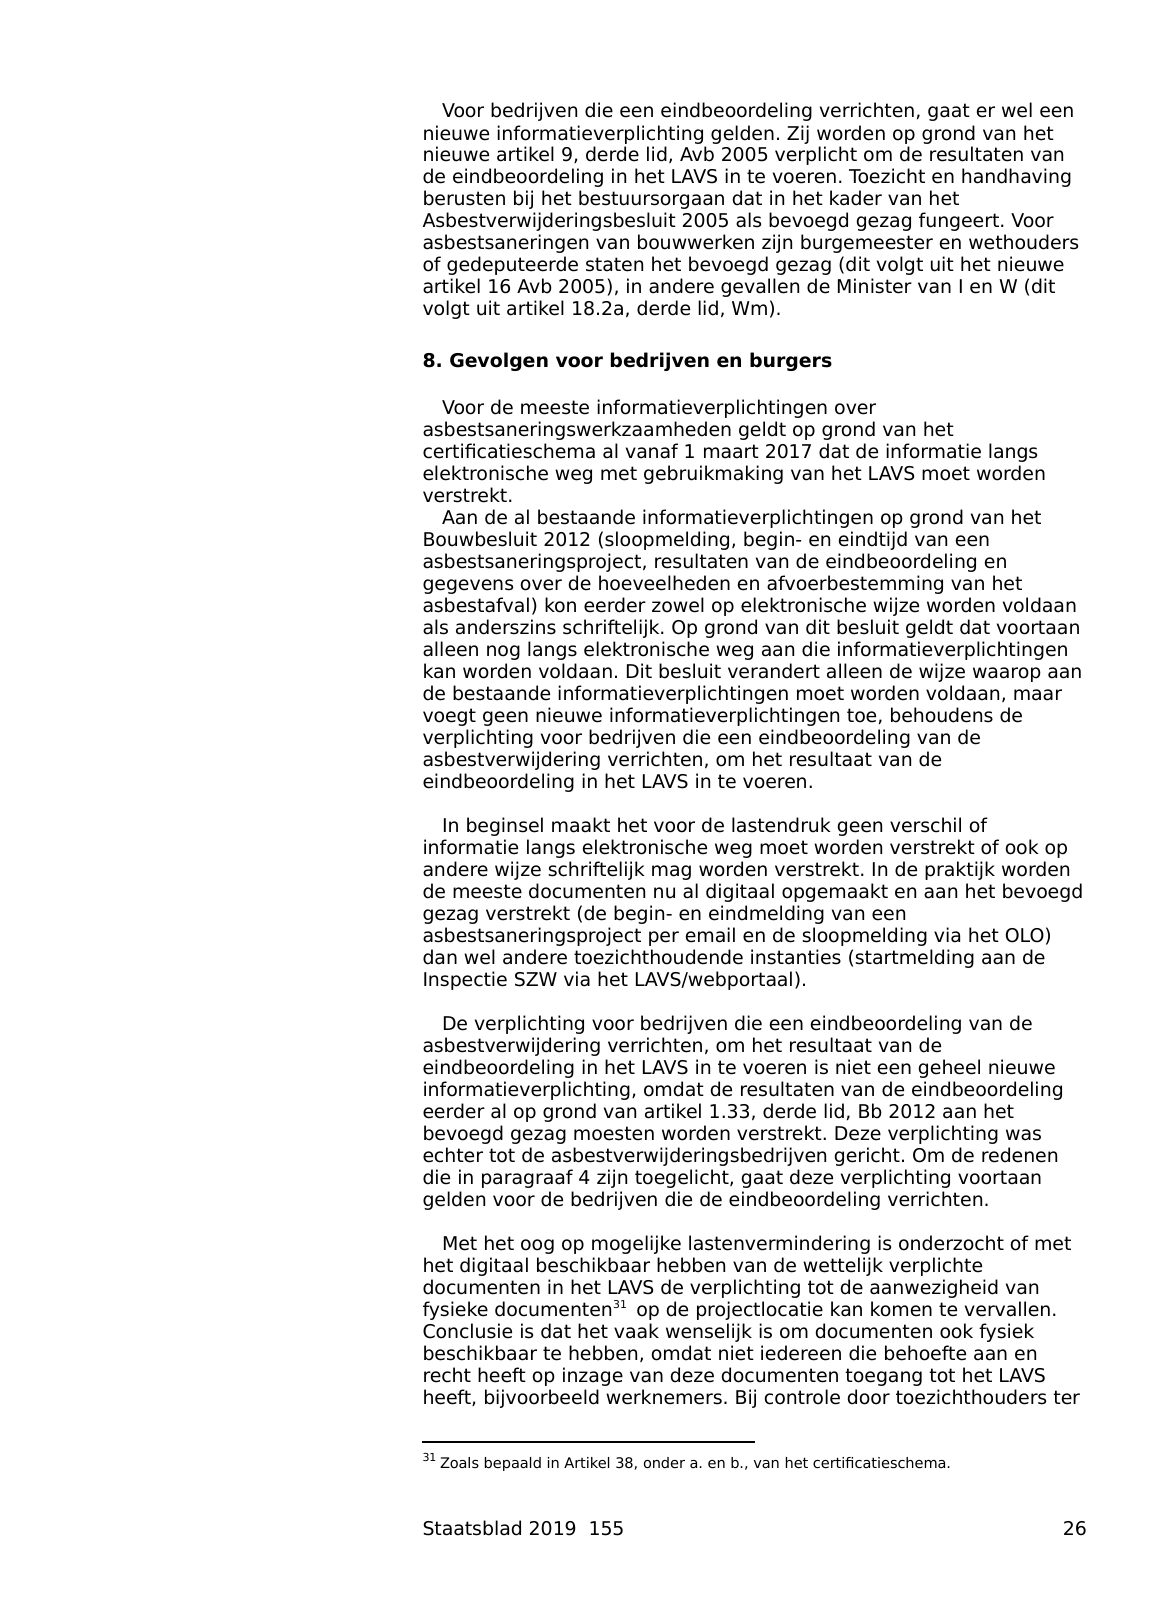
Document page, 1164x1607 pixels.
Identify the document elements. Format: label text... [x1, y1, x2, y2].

text Voor bedrijven die een eindbeoordeling verrichten, gaat er wel een nieuwe informatieverplichting gelden. Zij worden op grond van het nieuwe artikel 9, derde lid, Avb 2005 verplicht om de resultaten van de eindbeoordeling in het LAVS in te voeren. Toezicht en handhaving berusten bij het bestuursorgaan dat in het kader van het Asbestverwijderingsbesluit 2005 als bevoegd gezag fungeert. Voor asbestsaneringen van bouwwerken zijn burgemeester en wethouders of gedeputeerde staten het bevoegd gezag (dit volgt uit het nieuwe artikel 16 Avb 2005), in andere gevallen de Minister van I en W (dit volgt uit artikel 18.2a, derde lid, Wm). [422, 100, 1087, 320]
text Zoals bepaald in Artikel 38, onder a. en b., van het certificatieschema. [422, 1451, 1087, 1473]
text Aan de al bestaande informatieverplichtingen op grond van het Bouwbesluit 2012 (sloopmelding, begin- en eindtijd van een asbestsaneringsproject, resultaten van de eindbeoordeling en gegevens over de hoeveelheden en afvoerbestemming van het asbestafval) kon eerder zowel op elektronische wijze worden voldaan als anderszins schriftelijk. Op grond van dit besluit geldt dat voortaan alleen nog langs elektronische weg aan die informatieverplichtingen kan worden voldaan. Dit besluit verandert alleen de wijze waarop aan de bestaande informatieverplichtingen moet worden voldaan, maar voegt geen nieuwe informatieverplichtingen toe, behoudens de verplichting voor bedrijven die een eindbeoordeling van de asbestverwijdering verrichten, om het resultaat van de eindbeoordeling in het LAVS in te voeren. [422, 507, 1087, 793]
text Voor de meeste informatieverplichtingen over asbestsaneringswerkzaamheden geldt op grond van het certificatieschema al vanaf 1 maart 2017 dat de informatie langs elektronische weg met gebruikmaking van het LAVS moet worden verstrekt. [422, 397, 1087, 507]
text Met het oog op mogelijke lastenvermindering is onderzocht of met het digitaal beschikbaar hebben van de wettelijk verplichte documenten in het LAVS de verplichting tot de aanwezigheid van fysieke documenten op de projectlocatie kan komen te vervallen. Conclusie is dat het vaak wenselijk is om documenten ook fysiek beschikbaar te hebben, omdat niet iedereen die behoefte aan en recht heeft op inzage van deze documenten toegang tot het LAVS heeft, bijvoorbeeld werknemers. Bij controle door toezichthouders ter [422, 1233, 1087, 1409]
text De verplichting voor bedrijven die een eindbeoordeling van de asbestverwijdering verrichten, om het resultaat van de eindbeoordeling in het LAVS in te voeren is niet een geheel nieuwe informatieverplichting, omdat de resultaten van de eindbeoordeling eerder al op grond van artikel 1.33, derde lid, Bb 2012 aan het bevoegd gezag moesten worden verstrekt. Deze verplichting was echter tot de asbestverwijderingsbedrijven gericht. Om de redenen die in paragraaf 4 zijn toegelicht, gaat deze verplichting voortaan gelden voor de bedrijven die de eindbeoordeling verrichten. [422, 1013, 1087, 1211]
subtitle 8. Gevolgen voor bedrijven en burgers [422, 350, 1087, 372]
text In beginsel maakt het voor de lastendruk geen verschil of informatie langs elektronische weg moet worden verstrekt of ook op andere wijze schriftelijk mag worden verstrekt. In de praktijk worden de meeste documenten nu al digitaal opgemaakt en aan het bevoegd gezag verstrekt (de begin- en eindmelding van een asbestsaneringsproject per email en de sloopmelding via het OLO) dan wel andere toezichthoudende instanties (startmelding aan de Inspectie SZW via het LAVS/webportaal). [422, 815, 1087, 991]
